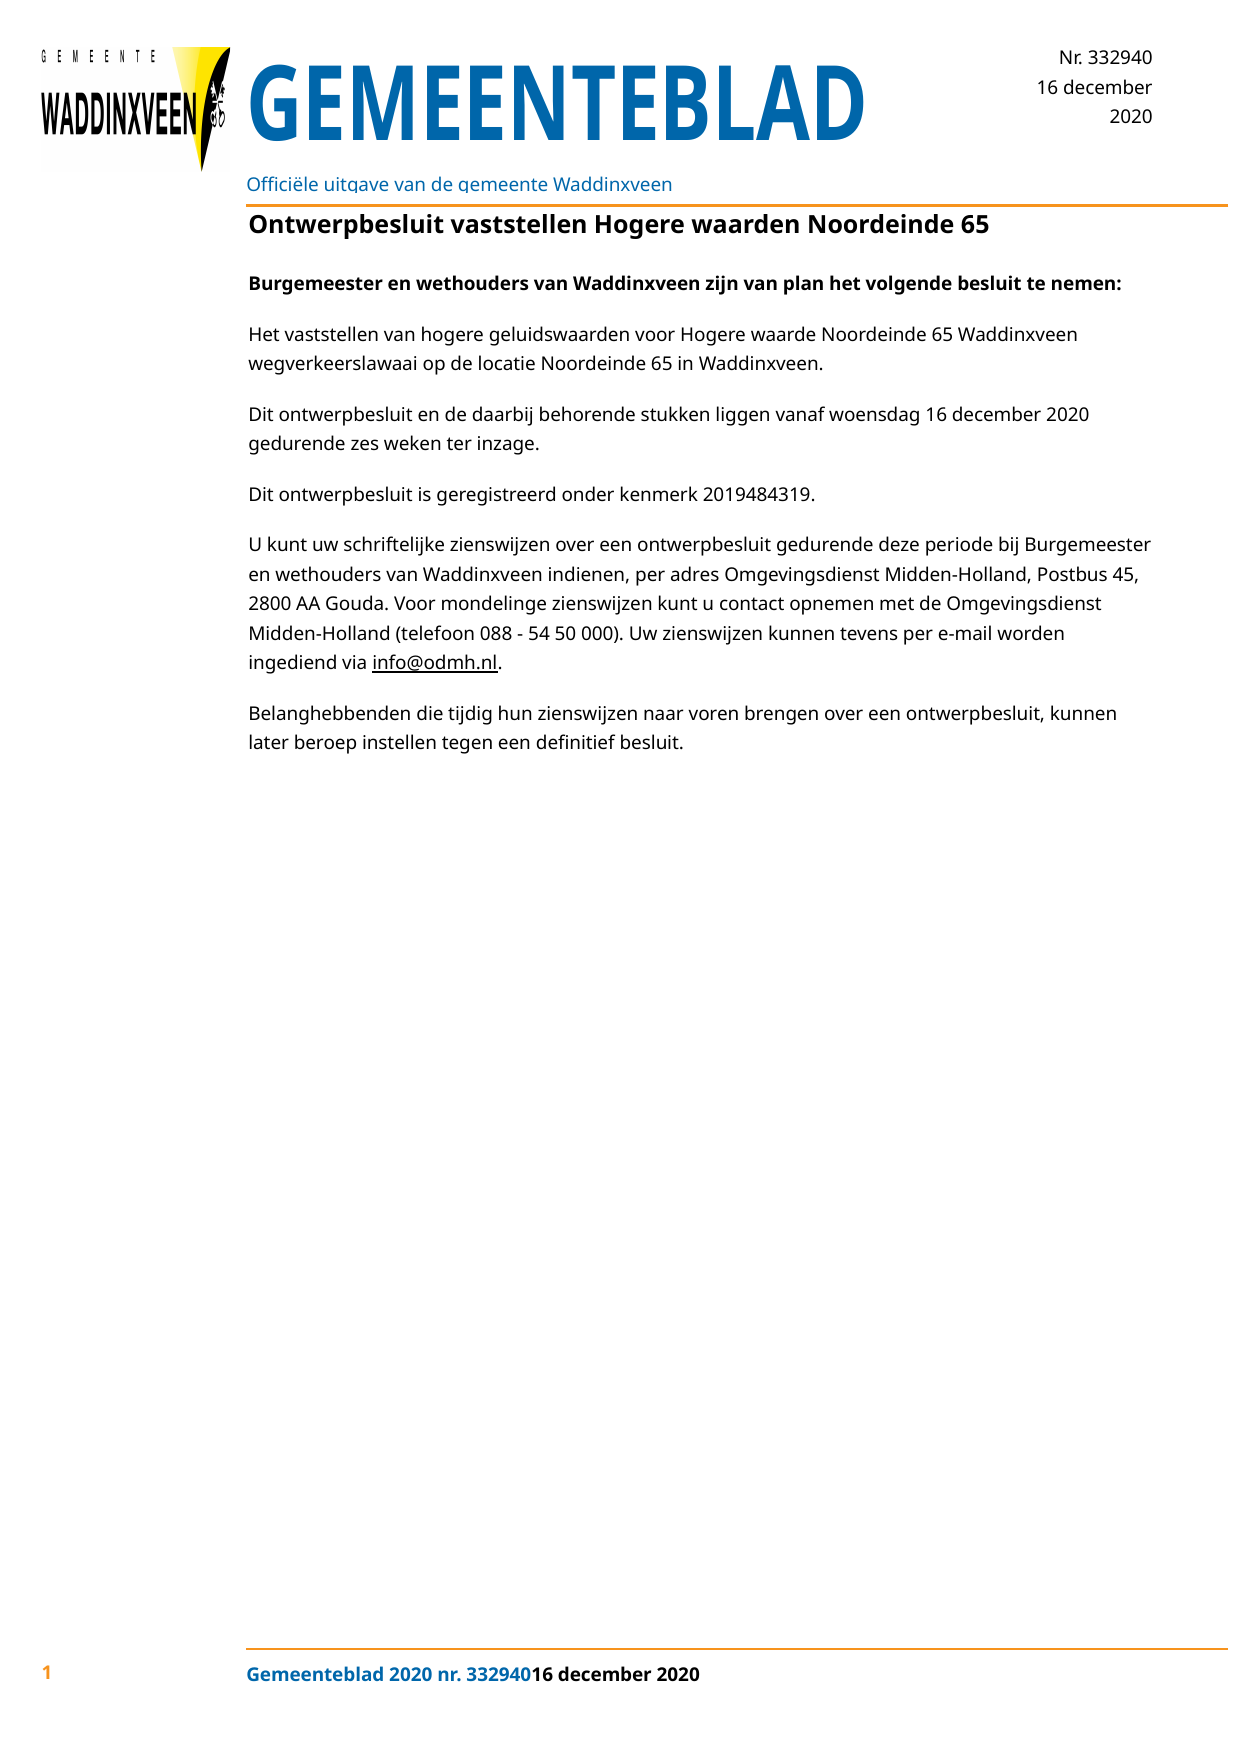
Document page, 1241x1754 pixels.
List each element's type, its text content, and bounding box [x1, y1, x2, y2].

text Burgemeester en wethouders van Waddinxveen zijn van plan het volgende besluit te nemen: [248, 270, 1152, 296]
text Belanghebbenden die tijdig hun zienswijzen naar voren brengen over een ontwerpbesluit, kunnen later beroep instellen tegen een definitief besluit. [248, 700, 1152, 755]
text Dit ontwerpbesluit is geregistreerd onder kenmerk 2019484319. [248, 481, 1152, 506]
text U kunt uw schriftelijke zienswijzen over een ontwerpbesluit gedurende deze periode bij Burgemeester en wethouders van Waddinxveen indienen, per adres Omgevingsdienst Midden-Holland, Postbus 45, 2800 AA Gouda. Voor mondelinge zienswijzen kunt u contact opnemen met de Omgevingsdienst Midden-Holland (telefoon 088 - 54 50 000). Uw zienswijzen kunnen tevens per e-mail worden ingediend via info@odmh.nl. [248, 531, 1152, 675]
text Ontwerpbesluit vaststellen Hogere waarden Noordeinde 65 [248, 207, 1152, 241]
text Het vaststellen van hogere geluidswaarden voor Hogere waarde Noordeinde 65 Waddinxveen wegverkeerslawaai op de locatie Noordeinde 65 in Waddinxveen. [248, 321, 1152, 376]
text Dit ontwerpbesluit en de daarbij behorende stukken liggen vanaf woensdag 16 december 2020 gedurende zes weken ter inzage. [248, 401, 1152, 456]
picture [41, 47, 231, 172]
